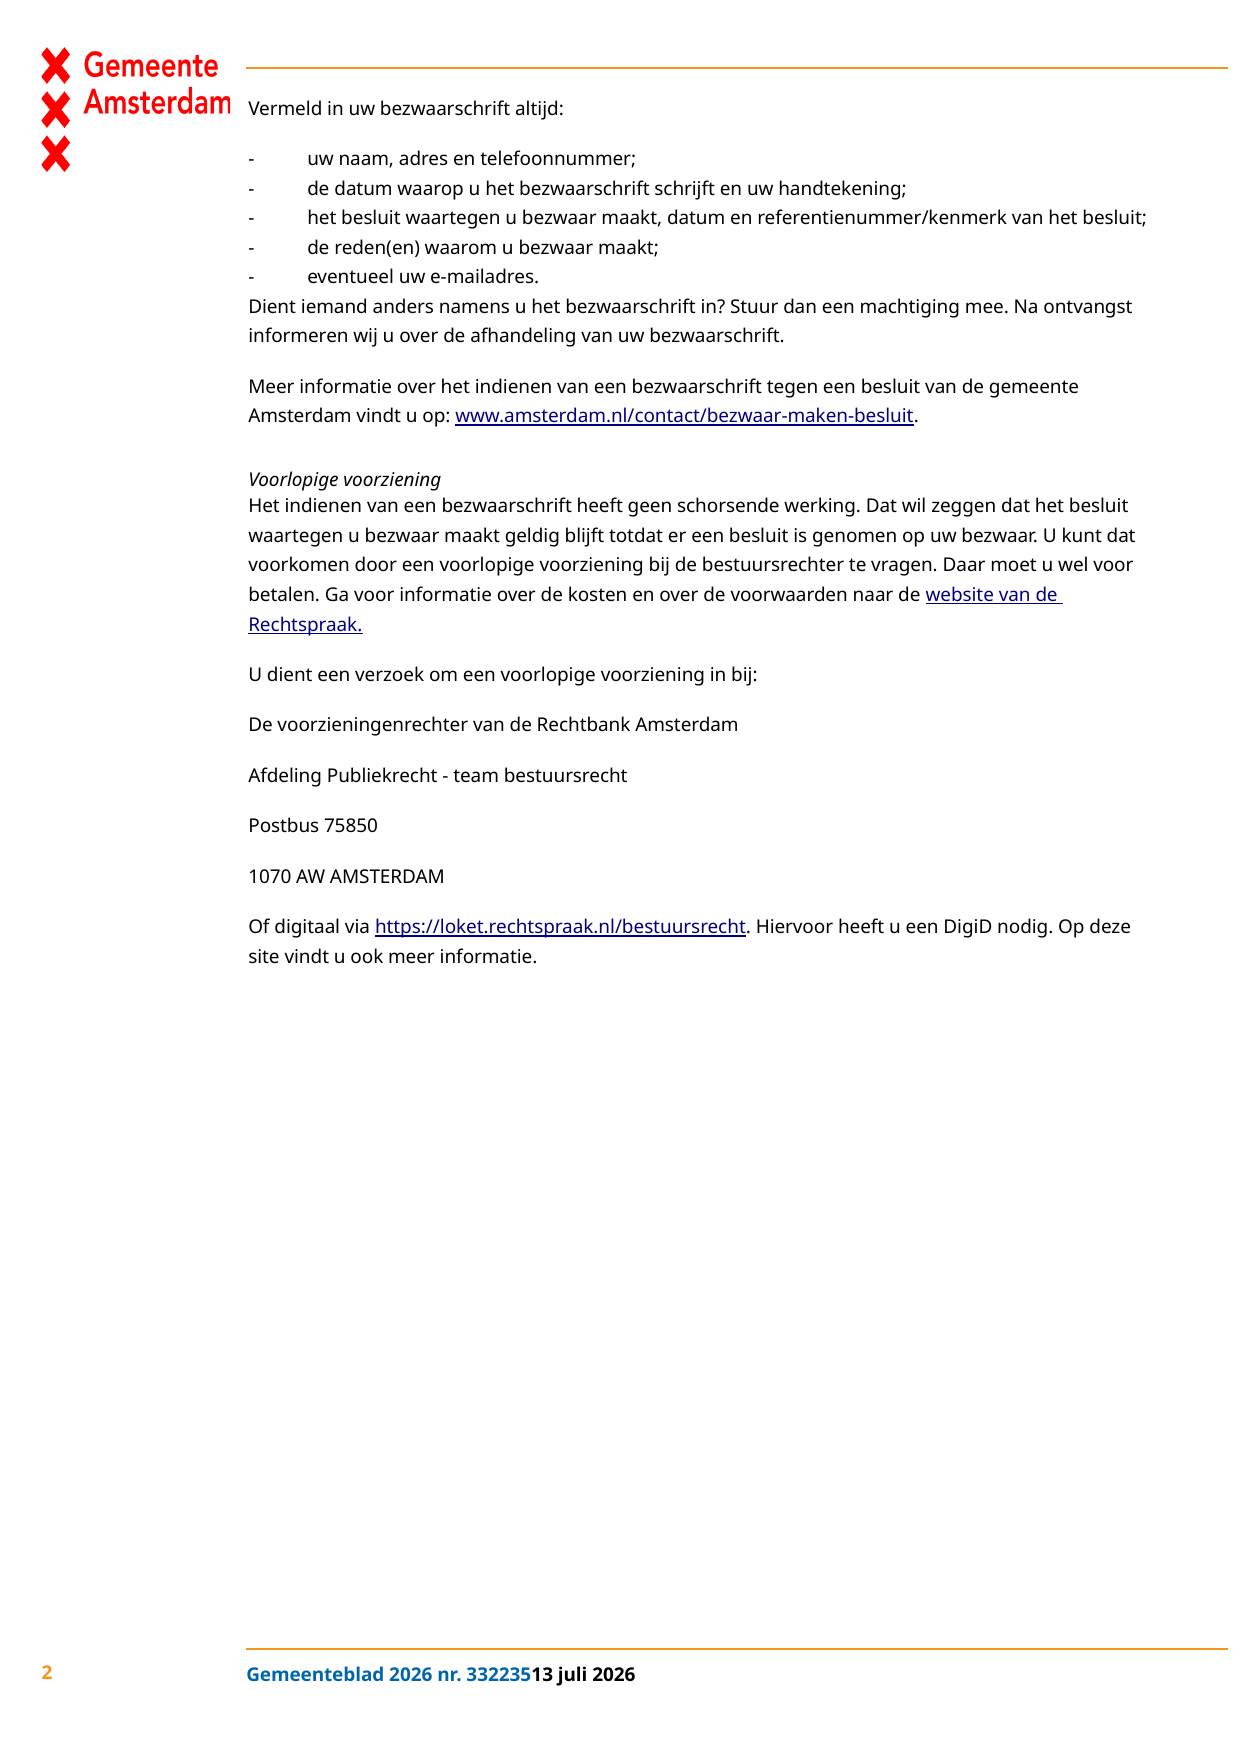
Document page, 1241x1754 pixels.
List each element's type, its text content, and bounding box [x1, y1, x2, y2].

list het besluit waartegen u bezwaar maakt, datum en referentienummer/kenmerk van het besluit; [248, 204, 1152, 230]
list de reden(en) waarom u bezwaar maakt; [248, 234, 1152, 260]
text Of digitaal via https://loket.rechtspraak.nl/bestuursrecht. Hiervoor heeft u een DigiD nodig. Op deze site vindt u ook meer informatie. [248, 913, 1152, 968]
text 1070 AW AMSTERDAM [248, 863, 1152, 888]
list uw naam, adres en telefoonnummer; [248, 145, 1152, 171]
text U dient een verzoek om een voorlopige voorziening in bij: [248, 661, 1152, 687]
text Voorlopige voorziening [248, 467, 1152, 492]
text Meer informatie over het indienen van een bezwaarschrift tegen een besluit van de gemeente Amsterdam vindt u op: www.amsterdam.nl/contact/bezwaar-maken-besluit. [248, 373, 1152, 428]
text Het indienen van een bezwaarschrift heeft geen schorsende werking. Dat wil zeggen dat het besluit waartegen u bezwaar maakt geldig blijft totdat er een besluit is genomen op uw bezwaar. U kunt dat voorkomen door een voorlopige voorziening bij de bestuursrechter te vragen. Daar moet u wel voor betalen. Ga voor informatie over de kosten en over de voorwaarden naar de website van de Rechtspraak. [248, 492, 1152, 636]
text Dient iemand anders namens u het bezwaarschrift in? Stuur dan een machtiging mee. Na ontvangst informeren wij u over de afhandeling van uw bezwaarschrift. [248, 293, 1152, 348]
text Vermeld in uw bezwaarschrift altijd: [248, 95, 1152, 121]
text De voorzieningenrechter van de Rechtbank Amsterdam [248, 712, 1152, 737]
text Afdeling Publiekrecht - team bestuursrecht [248, 762, 1152, 788]
list eventueel uw e-mailadres. [248, 263, 1152, 289]
picture [41, 47, 231, 172]
text Postbus 75850 [248, 812, 1152, 838]
list de datum waarop u het bezwaarschrift schrijft en uw handtekening; [248, 175, 1152, 201]
